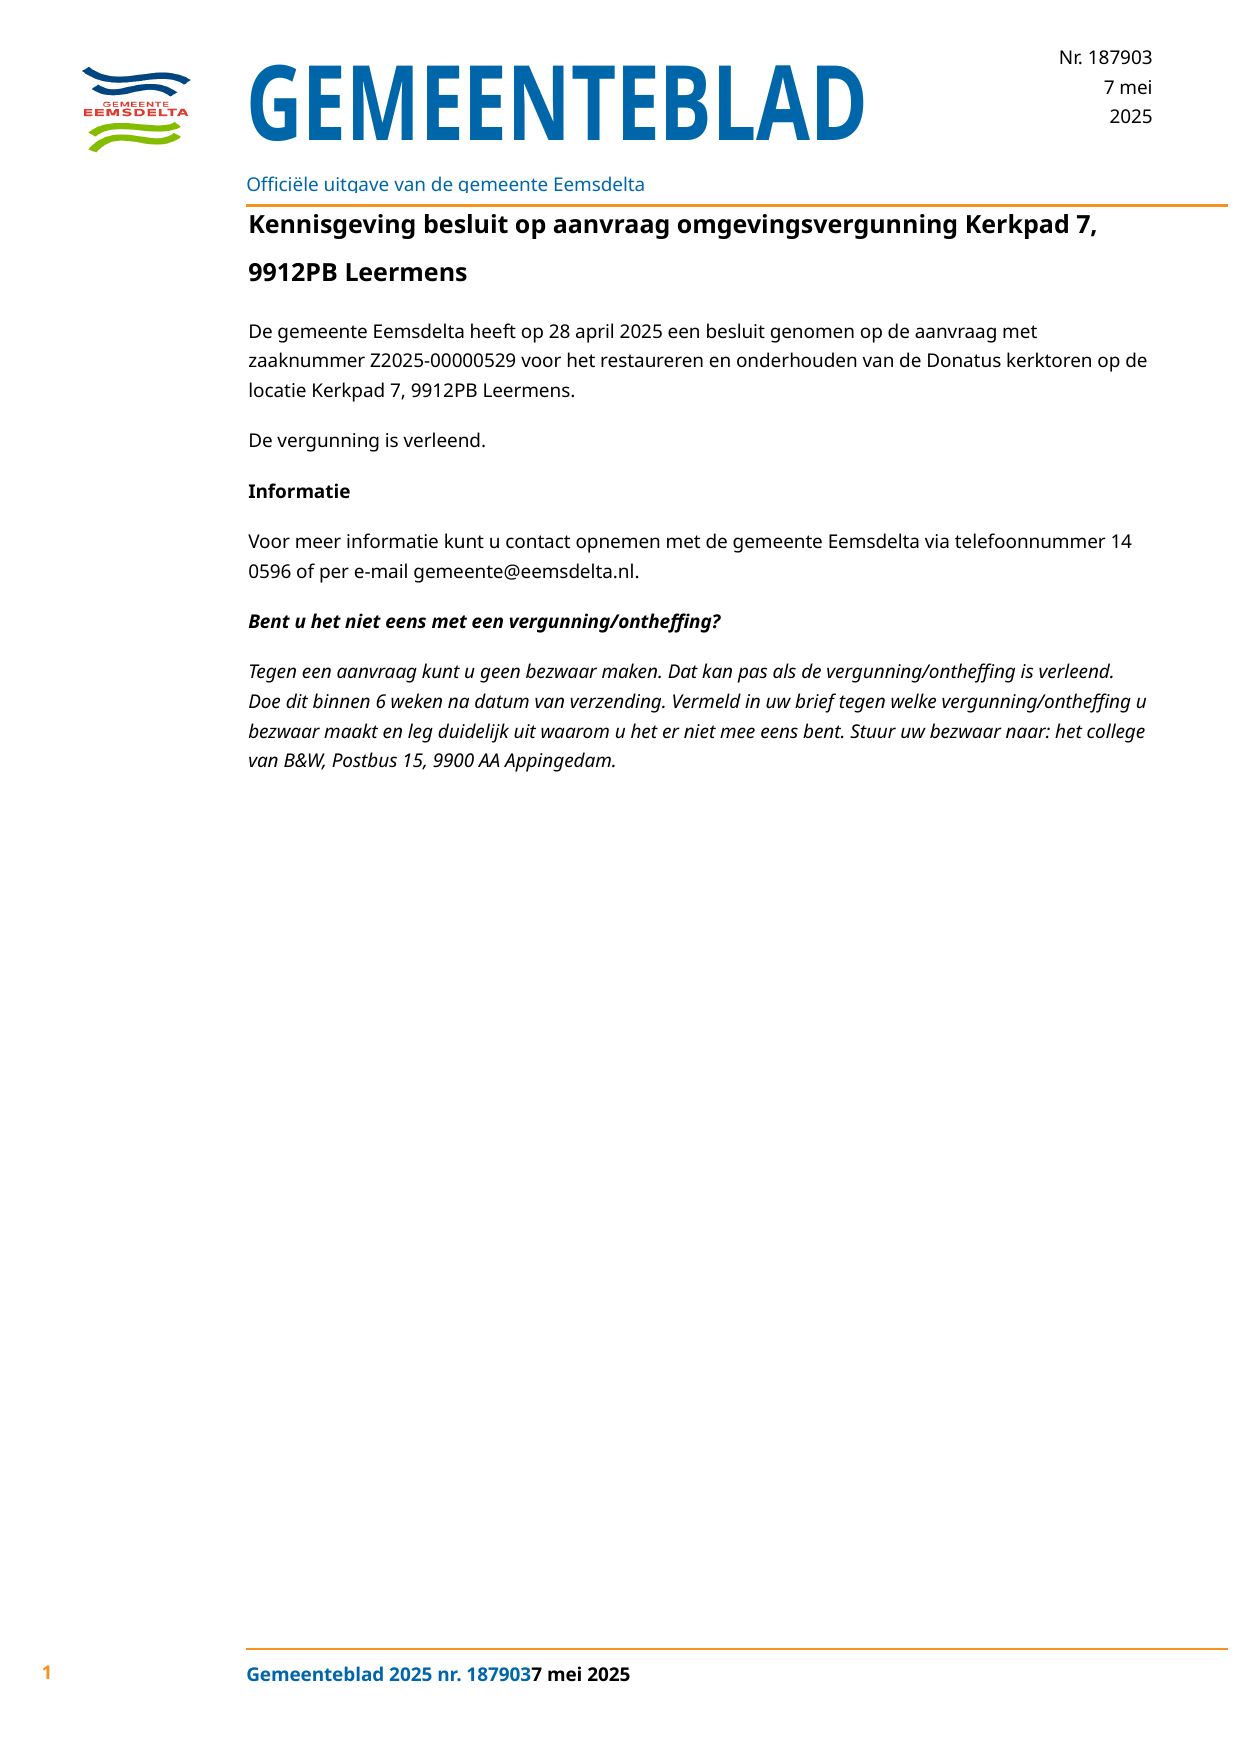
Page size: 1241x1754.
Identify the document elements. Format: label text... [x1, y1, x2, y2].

text Tegen een aanvraag kunt u geen bezwaar maken. Dat kan pas als de vergunning/ontheffing is verleend. Doe dit binnen 6 weken na datum van verzending. Vermeld in uw brief tegen welke vergunning/ontheffing u bezwaar maakt en leg duidelijk uit waarom u het er niet mee eens bent. Stuur uw bezwaar naar: het college van B&W, Postbus 15, 9900 AA Appingedam. [248, 659, 1152, 773]
text De gemeente Eemsdelta heeft op 28 april 2025 een besluit genomen op de aanvraag met zaaknummer Z2025-00000529 voor het restaureren en onderhouden van de Donatus kerktoren op de locatie Kerkpad 7, 9912PB Leermens. [248, 318, 1152, 403]
text Voor meer informatie kunt u contact opnemen met de gemeente Eemsdelta via telefoonnummer 14 0596 of per e-mail gemeente@eemsdelta.nl. [248, 528, 1152, 584]
picture [41, 47, 231, 172]
text Bent u het niet eens met een vergunning/ontheffing? [248, 608, 1152, 634]
text De vergunning is verleend. [248, 427, 1152, 453]
text Kennisgeving besluit op aanvraag omgevingsvergunning Kerkpad 7, 9912PB Leermens [248, 207, 1152, 288]
text Informatie [248, 478, 1152, 504]
